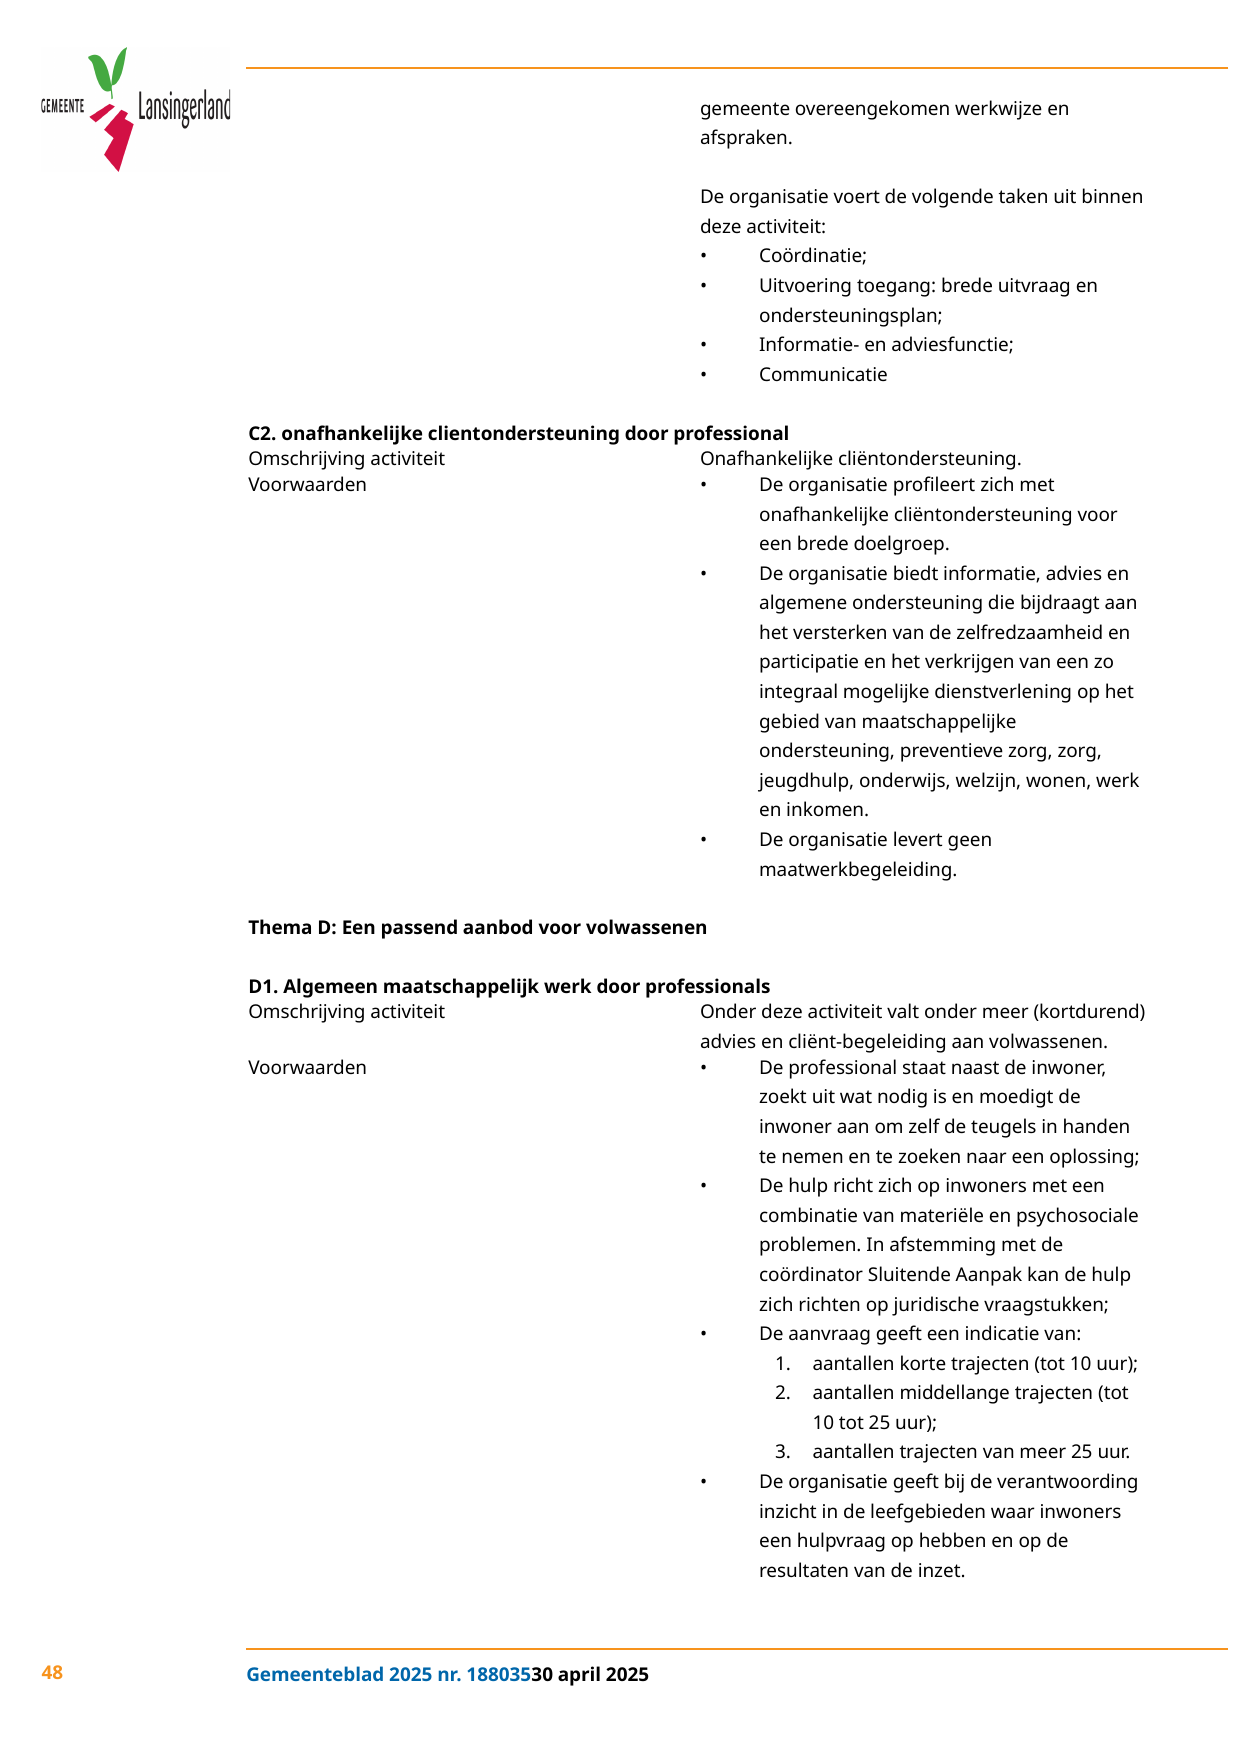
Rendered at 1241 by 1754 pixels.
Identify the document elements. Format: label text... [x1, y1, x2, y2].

table_cell Voorwaarden [248, 1054, 700, 1583]
table_header D1. Algemeen maatschappelijk werk door professionals [248, 973, 1152, 999]
table_cell Voorwaarden [248, 471, 700, 881]
table_cell De organisatie profileert zich met onafhankelijke cliëntondersteuning voor een brede doelgroep. De organisatie biedt informatie, advies en algemene ondersteuning die bijdraagt aan het versterken van de zelfredzaamheid en participatie en het verkrijgen van een zo integraal mogelijke dienstverlening op het gebied van maatschappelijke ondersteuning, preventieve zorg, zorg, jeugdhulp, onderwijs, welzijn, wonen, werk en inkomen. De organisatie levert geen maatwerkbegeleiding. [700, 471, 1152, 881]
table_cell Omschrijving activiteit [248, 999, 700, 1054]
table_cell Onafhankelijke cliëntondersteuning. [700, 445, 1152, 471]
table_header Thema D: Een passend aanbod voor volwassenen [248, 914, 1152, 940]
table_cell Onder deze activiteit valt onder meer (kortdurend) advies en cliënt-begeleiding aan volwassenen. [700, 999, 1152, 1054]
table_header C2. onafhankelijke clientondersteuning door professional [248, 420, 1152, 445]
table_cell gemeente overeengekomen werkwijze en afspraken. De organisatie voert de volgende taken uit binnen deze activiteit: Coördinatie; Uitvoering toegang: brede uitvraag en ondersteuningsplan; Informatie- en adviesfunctie; Communicatie [700, 95, 1152, 387]
table_cell De professional staat naast de inwoner, zoekt uit wat nodig is en moedigt de inwoner aan om zelf de teugels in handen te nemen en te zoeken naar een oplossing; De hulp richt zich op inwoners met een combinatie van materiële en psychosociale problemen. In afstemming met de coördinator Sluitende Aanpak kan de hulp zich richten op juridische vraagstukken; De aanvraag geeft een indicatie van: aantallen korte trajecten (tot 10 uur); aantallen middellange trajecten (tot 10 tot 25 uur); aantallen trajecten van meer 25 uur. De organisatie geeft bij de verantwoording inzicht in de leefgebieden waar inwoners een hulpvraag op hebben en op de resultaten van de inzet. [700, 1054, 1152, 1583]
table_cell [248, 95, 700, 387]
picture [41, 47, 231, 172]
table_cell Omschrijving activiteit [248, 445, 700, 471]
